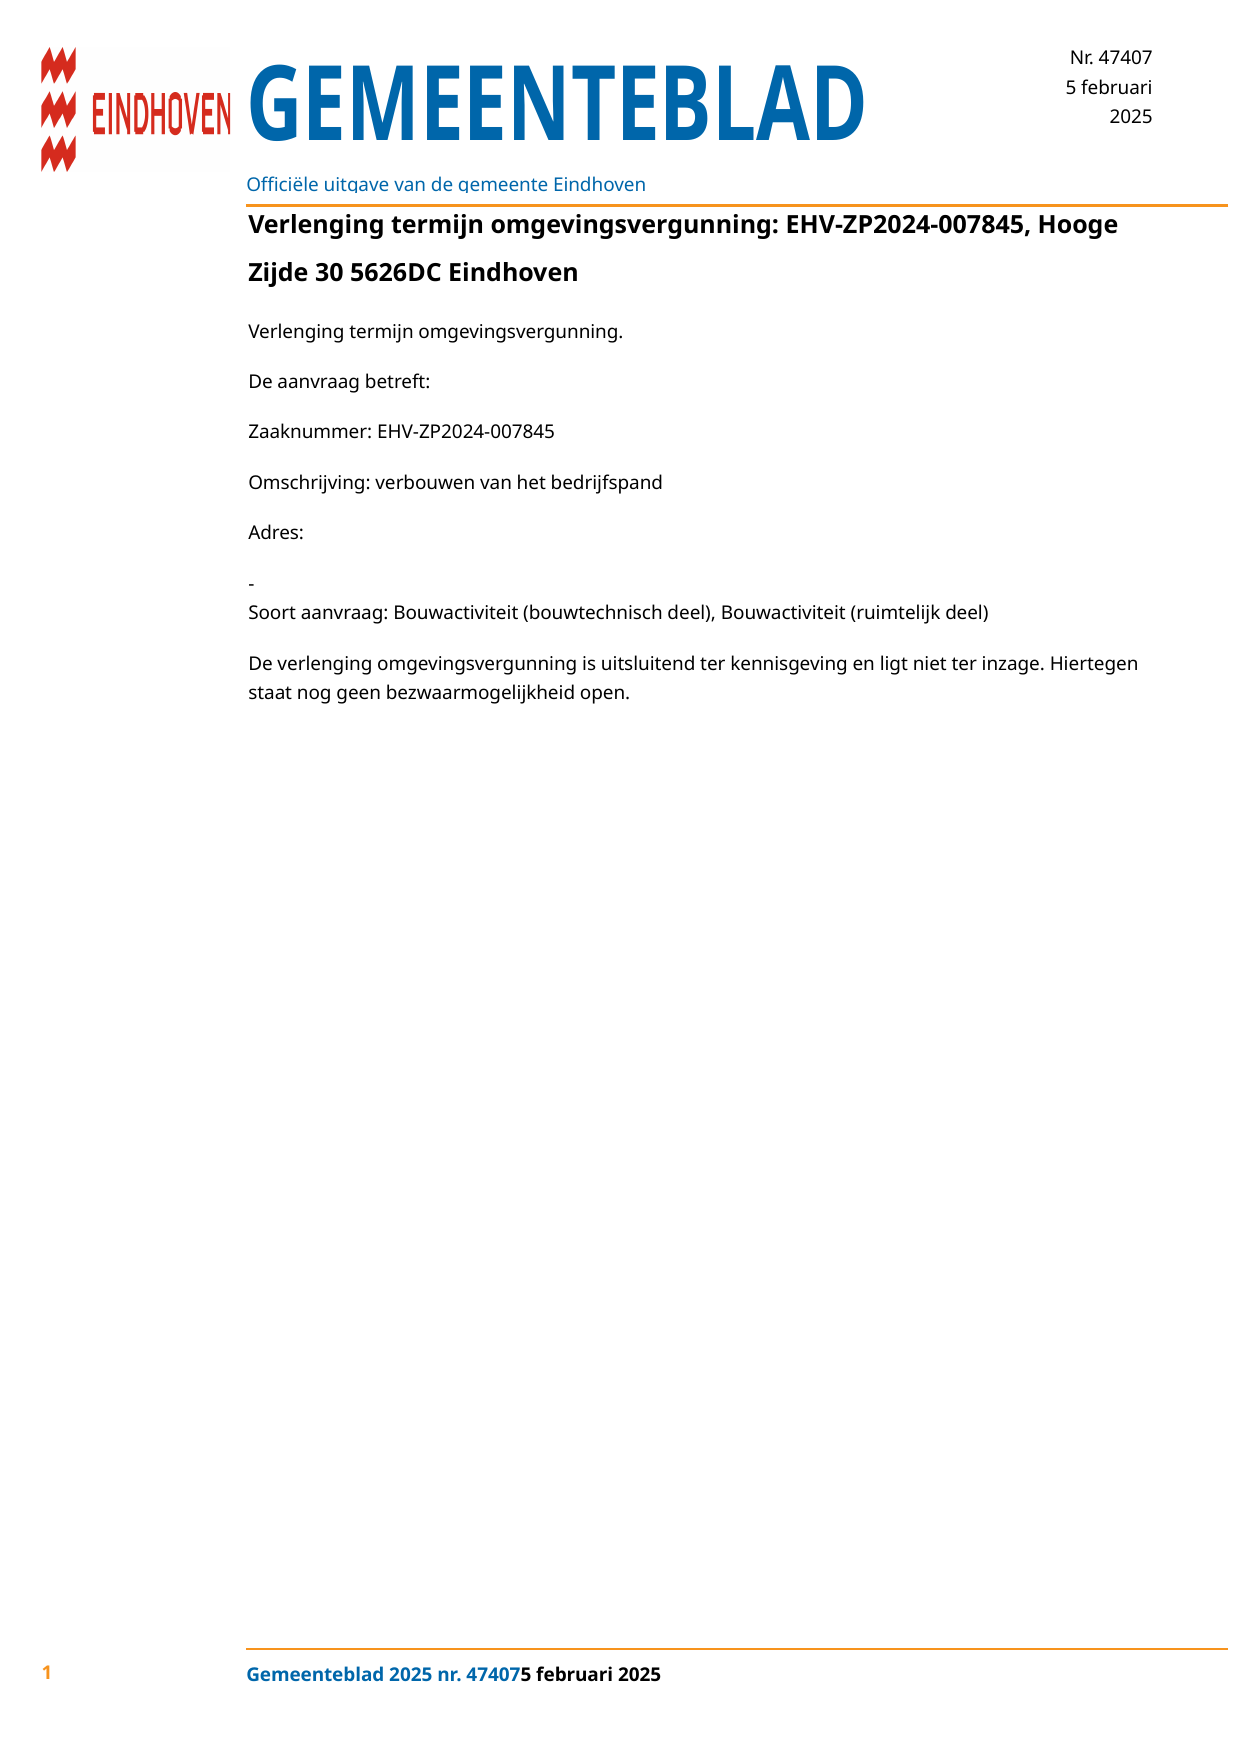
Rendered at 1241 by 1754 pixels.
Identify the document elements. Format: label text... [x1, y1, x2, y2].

text De verlenging omgevingsvergunning is uitsluitend ter kennisgeving en ligt niet ter inzage. Hiertegen staat nog geen bezwaarmogelijkheid open. [248, 650, 1152, 705]
text Zaaknummer: EHV-ZP2024-007845 [248, 419, 1152, 444]
picture [41, 47, 231, 172]
text Verlenging termijn omgevingsvergunning: EHV-ZP2024-007845, Hooge Zijde 30 5626DC Eindhoven [248, 207, 1152, 288]
text De aanvraag betreft: [248, 368, 1152, 394]
text Omschrijving: verbouwen van het bedrijfspand [248, 469, 1152, 495]
text Adres: [248, 519, 1152, 545]
text Verlenging termijn omgevingsvergunning. [248, 318, 1152, 344]
text Soort aanvraag: Bouwactiviteit (bouwtechnisch deel), Bouwactiviteit (ruimtelijk deel) [248, 599, 1152, 625]
